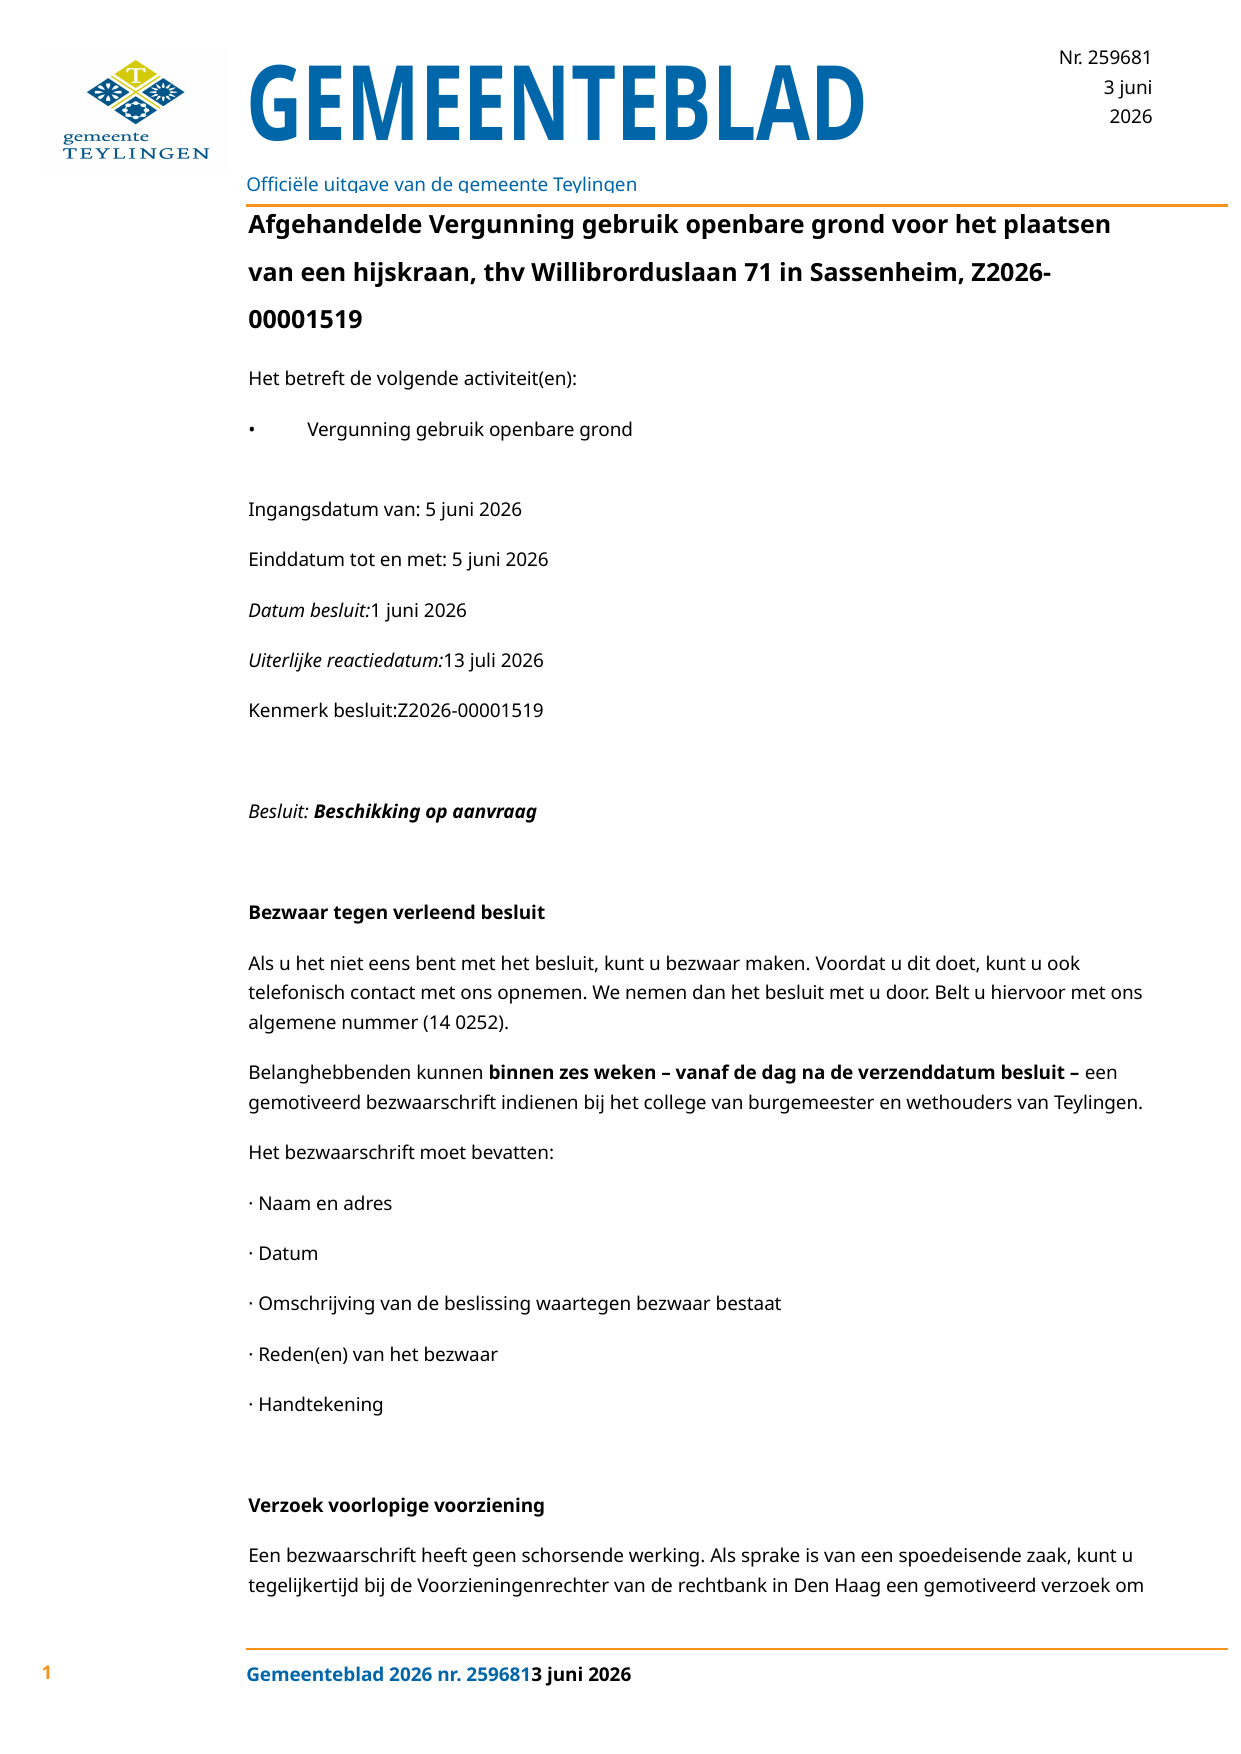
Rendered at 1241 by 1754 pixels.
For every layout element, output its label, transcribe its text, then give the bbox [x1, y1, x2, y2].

text Verzoek voorlopige voorziening [248, 1492, 1152, 1518]
text · Naam en adres [248, 1190, 1152, 1215]
picture [41, 47, 231, 172]
text · Handtekening [248, 1391, 1152, 1417]
text Bezwaar tegen verleend besluit [248, 899, 1152, 925]
text · Reden(en) van het bezwaar [248, 1341, 1152, 1367]
text Het bezwaarschrift moet bevatten: [248, 1139, 1152, 1165]
text Besluit: Beschikking op aanvraag [248, 798, 1152, 824]
text · Omschrijving van de beslissing waartegen bezwaar bestaat [248, 1291, 1152, 1316]
text Belanghebbenden kunnen binnen zes weken – vanaf de dag na de verzenddatum besluit – een gemotiveerd bezwaarschrift indienen bij het college van burgemeester en wethouders van Teylingen. [248, 1059, 1152, 1114]
text Kenmerk besluit:Z2026-00001519 [248, 698, 1152, 723]
text Datum besluit:1 juni 2026 [248, 597, 1152, 622]
text Uiterlijke reactiedatum:13 juli 2026 [248, 647, 1152, 673]
text Een bezwaarschrift heeft geen schorsende werking. Als sprake is van een spoedeisende zaak, kunt u tegelijkertijd bij de Voorzieningenrechter van de rechtbank in Den Haag een gemotiveerd verzoek om [248, 1543, 1152, 1598]
text · Datum [248, 1240, 1152, 1266]
text Einddatum tot en met: 5 juni 2026 [248, 546, 1152, 572]
text Als u het niet eens bent met het besluit, kunt u bezwaar maken. Voordat u dit doet, kunt u ook telefonisch contact met ons opnemen. We nemen dan het besluit met u door. Belt u hiervoor met ons algemene nummer (14 0252). [248, 950, 1152, 1034]
text Afgehandelde Vergunning gebruik openbare grond voor het plaatsen van een hijskraan, thv Willibrorduslaan 71 in Sassenheim, Z2026-00001519 [248, 207, 1152, 336]
list Vergunning gebruik openbare grond [248, 416, 1152, 442]
text Het betreft de volgende activiteit(en): [248, 366, 1152, 391]
text Ingangsdatum van: 5 juni 2026 [248, 496, 1152, 522]
